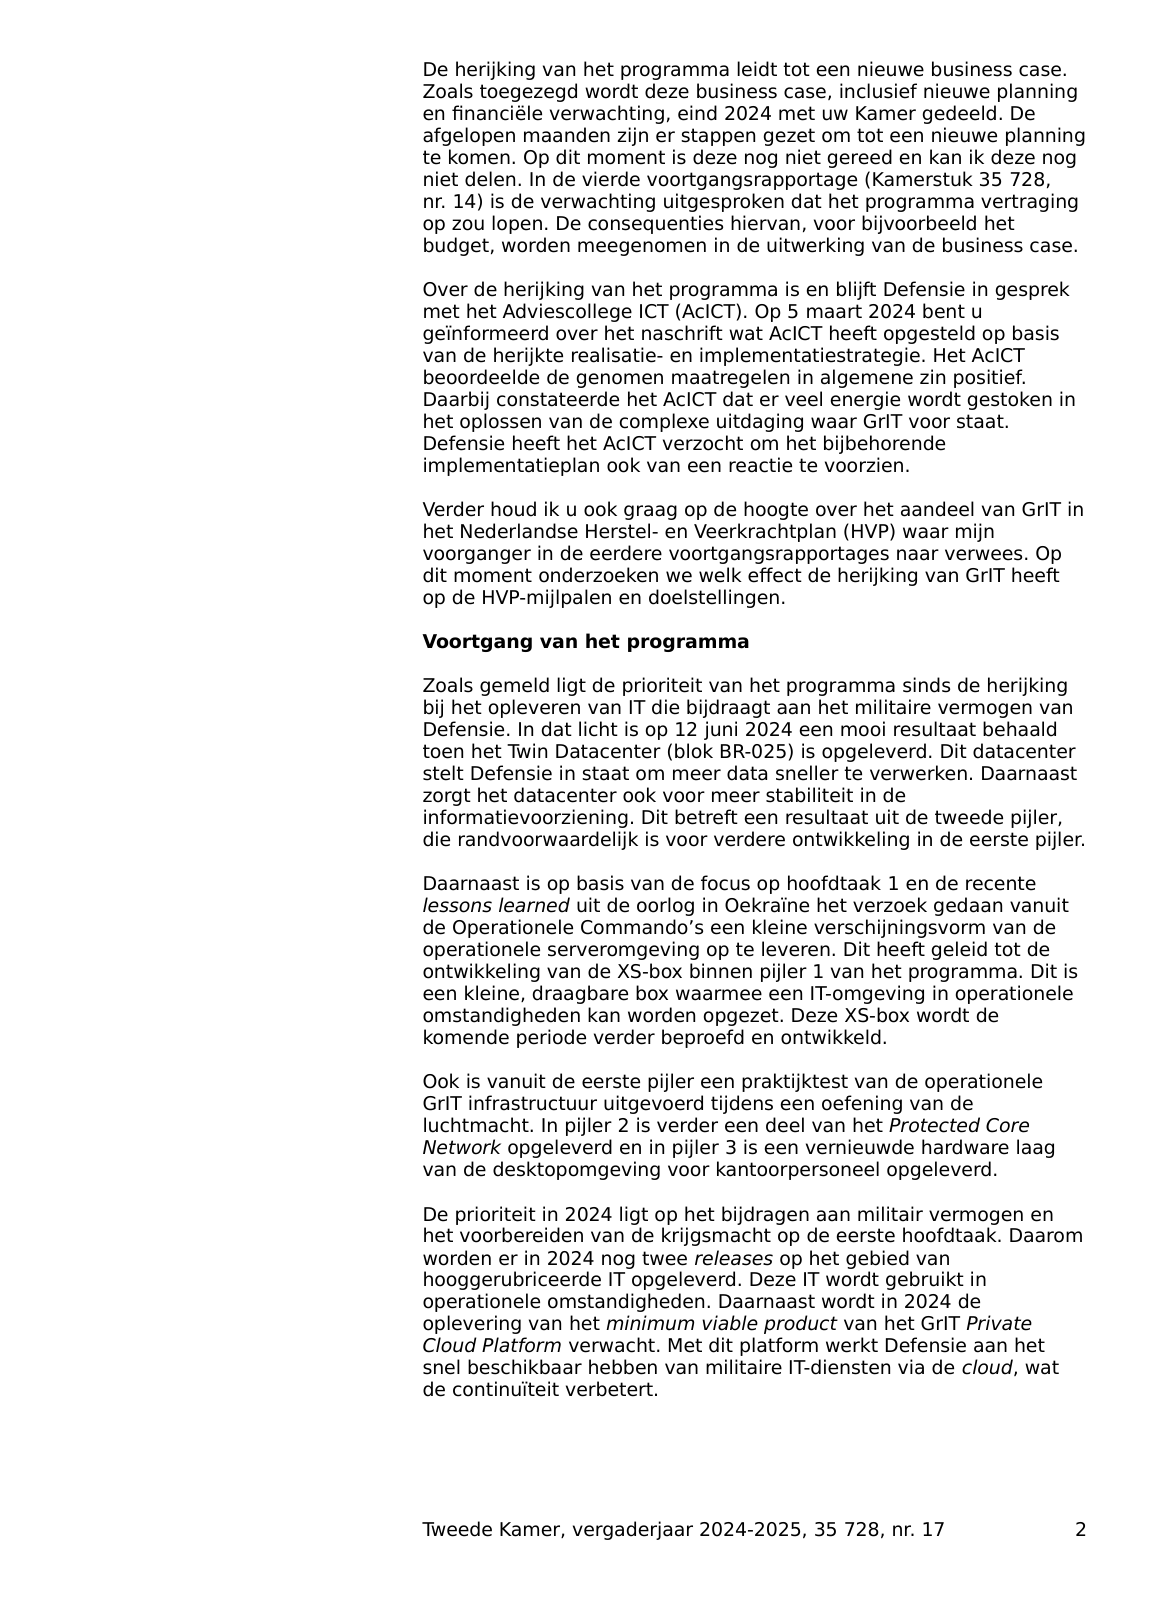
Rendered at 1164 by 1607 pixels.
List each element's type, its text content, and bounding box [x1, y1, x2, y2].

subtitle Voortgang van het programma [422, 631, 1087, 653]
text Ook is vanuit de eerste pijler een praktijktest van de operationele GrIT infrastructuur uitgevoerd tijdens een oefening van de luchtmacht. In pijler 2 is verder een deel van het Protected Core Network opgeleverd en in pijler 3 is een vernieuwde hardware laag van de desktopomgeving voor kantoorpersoneel opgeleverd. [422, 1071, 1087, 1181]
text De herijking van het programma leidt tot een nieuwe business case. Zoals toegezegd wordt deze business case, inclusief nieuwe planning en financiële verwachting, eind 2024 met uw Kamer gedeeld. De afgelopen maanden zijn er stappen gezet om tot een nieuwe planning te komen. Op dit moment is deze nog niet gereed en kan ik deze nog niet delen. In de vierde voortgangsrapportage (Kamerstuk 35 728, nr. 14) is de verwachting uitgesproken dat het programma vertraging op zou lopen. De consequenties hiervan, voor bijvoorbeeld het budget, worden meegenomen in de uitwerking van de business case. [422, 59, 1087, 257]
text Daarnaast is op basis van de focus op hoofdtaak 1 en de recente lessons learned uit de oorlog in Oekraïne het verzoek gedaan vanuit de Operationele Commando’s een kleine verschijningsvorm van de operationele serveromgeving op te leveren. Dit heeft geleid tot de ontwikkeling van de XS-box binnen pijler 1 van het programma. Dit is een kleine, draagbare box waarmee een IT-omgeving in operationele omstandigheden kan worden opgezet. Deze XS-box wordt de komende periode verder beproefd en ontwikkeld. [422, 873, 1087, 1049]
text Zoals gemeld ligt de prioriteit van het programma sinds de herijking bij het opleveren van IT die bijdraagt aan het militaire vermogen van Defensie. In dat licht is op 12 juni 2024 een mooi resultaat behaald toen het Twin Datacenter (blok BR-025) is opgeleverd. Dit datacenter stelt Defensie in staat om meer data sneller te verwerken. Daarnaast zorgt het datacenter ook voor meer stabiliteit in de informatievoorziening. Dit betreft een resultaat uit de tweede pijler, die randvoorwaardelijk is voor verdere ontwikkeling in de eerste pijler. [422, 675, 1087, 851]
text Verder houd ik u ook graag op de hoogte over het aandeel van GrIT in het Nederlandse Herstel- en Veerkrachtplan (HVP) waar mijn voorganger in de eerdere voortgangsrapportages naar verwees. Op dit moment onderzoeken we welk effect de herijking van GrIT heeft op de HVP-mijlpalen en doelstellingen. [422, 499, 1087, 609]
text De prioriteit in 2024 ligt op het bijdragen aan militair vermogen en het voorbereiden van de krijgsmacht op de eerste hoofdtaak. Daarom worden er in 2024 nog twee releases op het gebied van hooggerubriceerde IT opgeleverd. Deze IT wordt gebruikt in operationele omstandigheden. Daarnaast wordt in 2024 de oplevering van het minimum viable product van het GrIT Private Cloud Platform verwacht. Met dit platform werkt Defensie aan het snel beschikbaar hebben van militaire IT-diensten via de cloud, wat de continuïteit verbetert. [422, 1203, 1087, 1401]
text Over de herijking van het programma is en blijft Defensie in gesprek met het Adviescollege ICT (AcICT). Op 5 maart 2024 bent u geïnformeerd over het naschrift wat AcICT heeft opgesteld op basis van de herijkte realisatie- en implementatiestrategie. Het AcICT beoordeelde de genomen maatregelen in algemene zin positief. Daarbij constateerde het AcICT dat er veel energie wordt gestoken in het oplossen van de complexe uitdaging waar GrIT voor staat. Defensie heeft het AcICT verzocht om het bijbehorende implementatieplan ook van een reactie te voorzien. [422, 279, 1087, 477]
